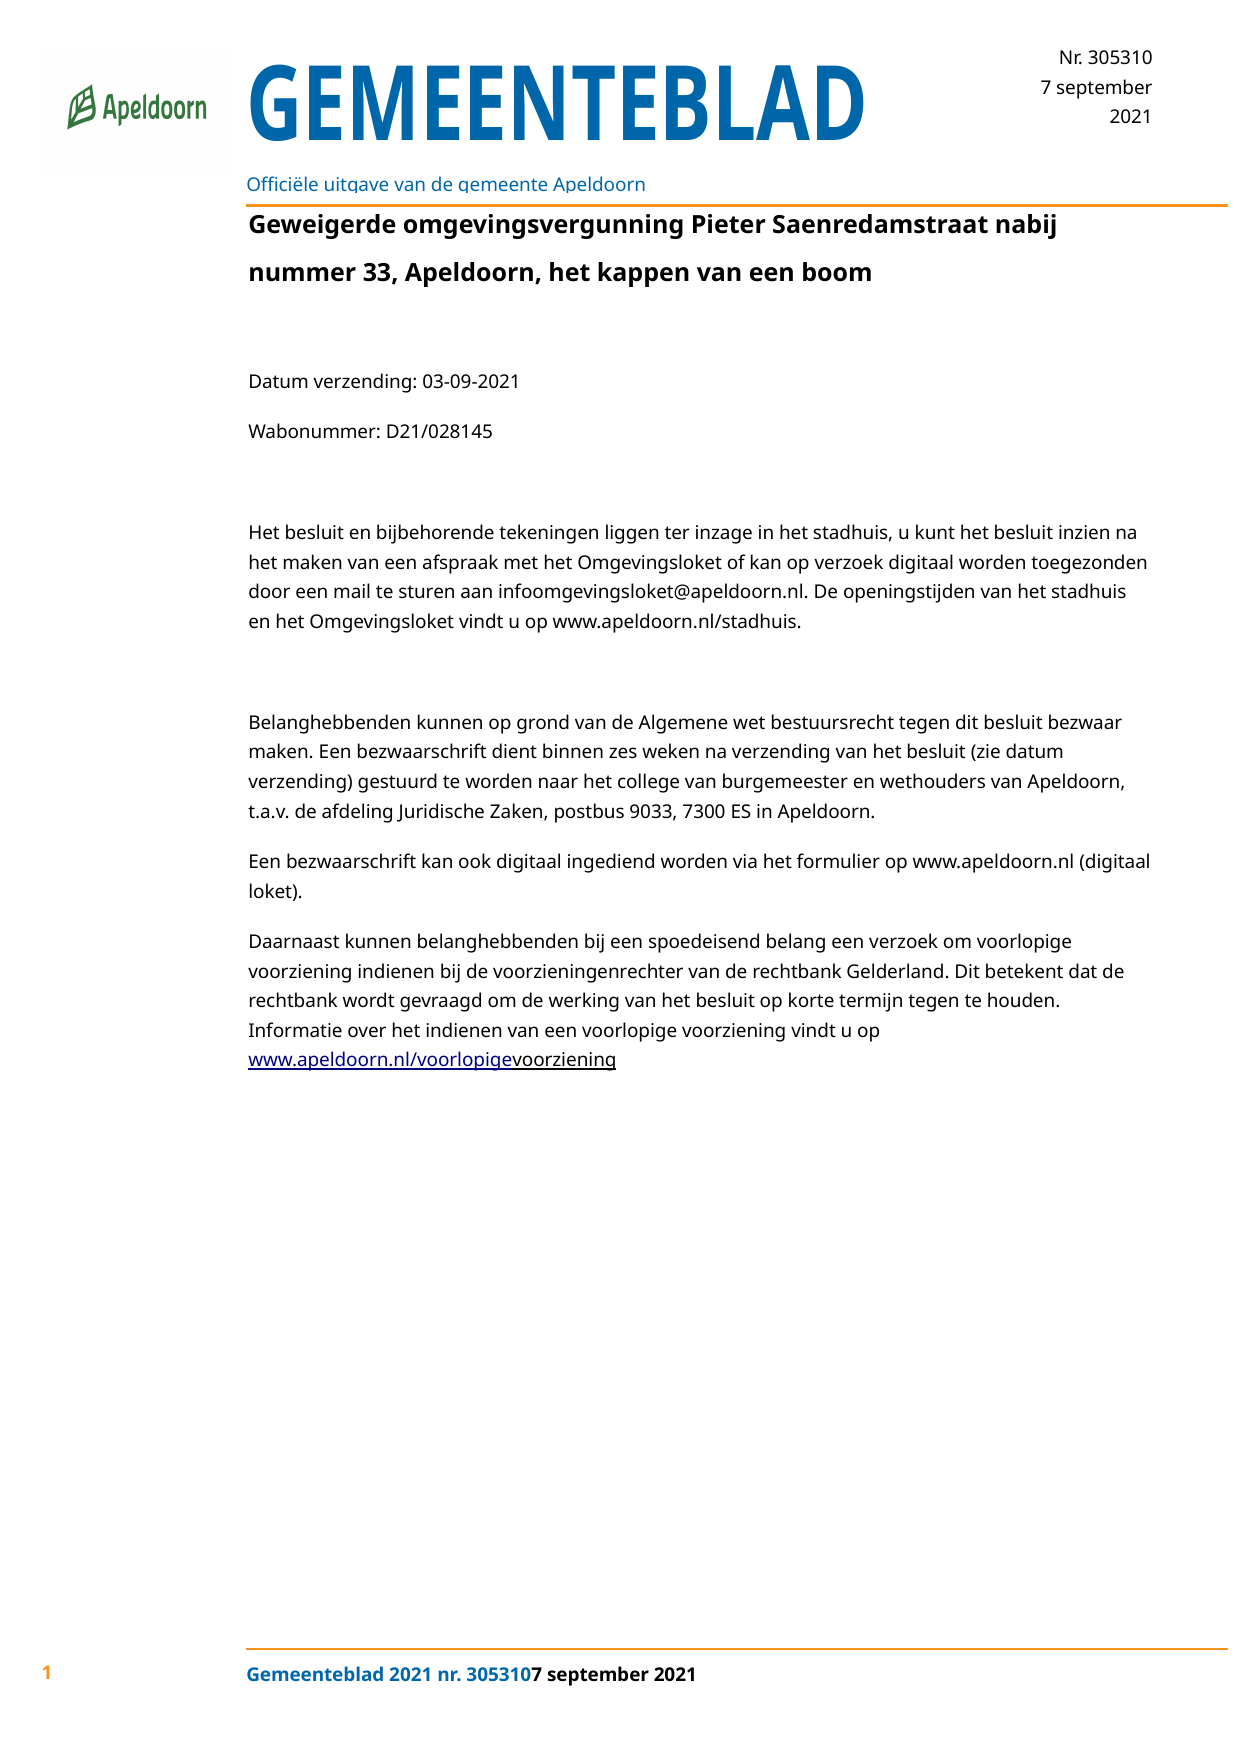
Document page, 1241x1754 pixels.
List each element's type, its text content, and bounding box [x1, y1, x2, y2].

text Belanghebbenden kunnen op grond van de Algemene wet bestuursrecht tegen dit besluit bezwaar maken. Een bezwaarschrift dient binnen zes weken na verzending van het besluit (zie datum verzending) gestuurd te worden naar het college van burgemeester en wethouders van Apeldoorn, t.a.v. de afdeling Juridische Zaken, postbus 9033, 7300 ES in Apeldoorn. [248, 709, 1152, 824]
text Geweigerde omgevingsvergunning Pieter Saenredamstraat nabij nummer 33, Apeldoorn, het kappen van een boom [248, 207, 1152, 288]
text Het besluit en bijbehorende tekeningen liggen ter inzage in het stadhuis, u kunt het besluit inzien na het maken van een afspraak met het Omgevingsloket of kan op verzoek digitaal worden toegezonden door een mail te sturen aan infoomgevingsloket@apeldoorn.nl. De openingstijden van het stadhuis en het Omgevingsloket vindt u op www.apeldoorn.nl/stadhuis. [248, 519, 1152, 634]
text Daarnaast kunnen belanghebbenden bij een spoedeisend belang een verzoek om voorlopige voorziening indienen bij de voorzieningenrechter van de rechtbank Gelderland. Dit betekent dat de rechtbank wordt gevraagd om de werking van het besluit op korte termijn tegen te houden. Informatie over het indienen van een voorlopige voorziening vindt u op www.apeldoorn.nl/voorlopigevoorziening [248, 928, 1152, 1072]
text Wabonummer: D21/028145 [248, 419, 1152, 444]
picture [41, 47, 231, 172]
text Datum verzending: 03-09-2021 [248, 368, 1152, 394]
text Een bezwaarschrift kan ook digitaal ingediend worden via het formulier op www.apeldoorn.nl (digitaal loket). [248, 848, 1152, 904]
